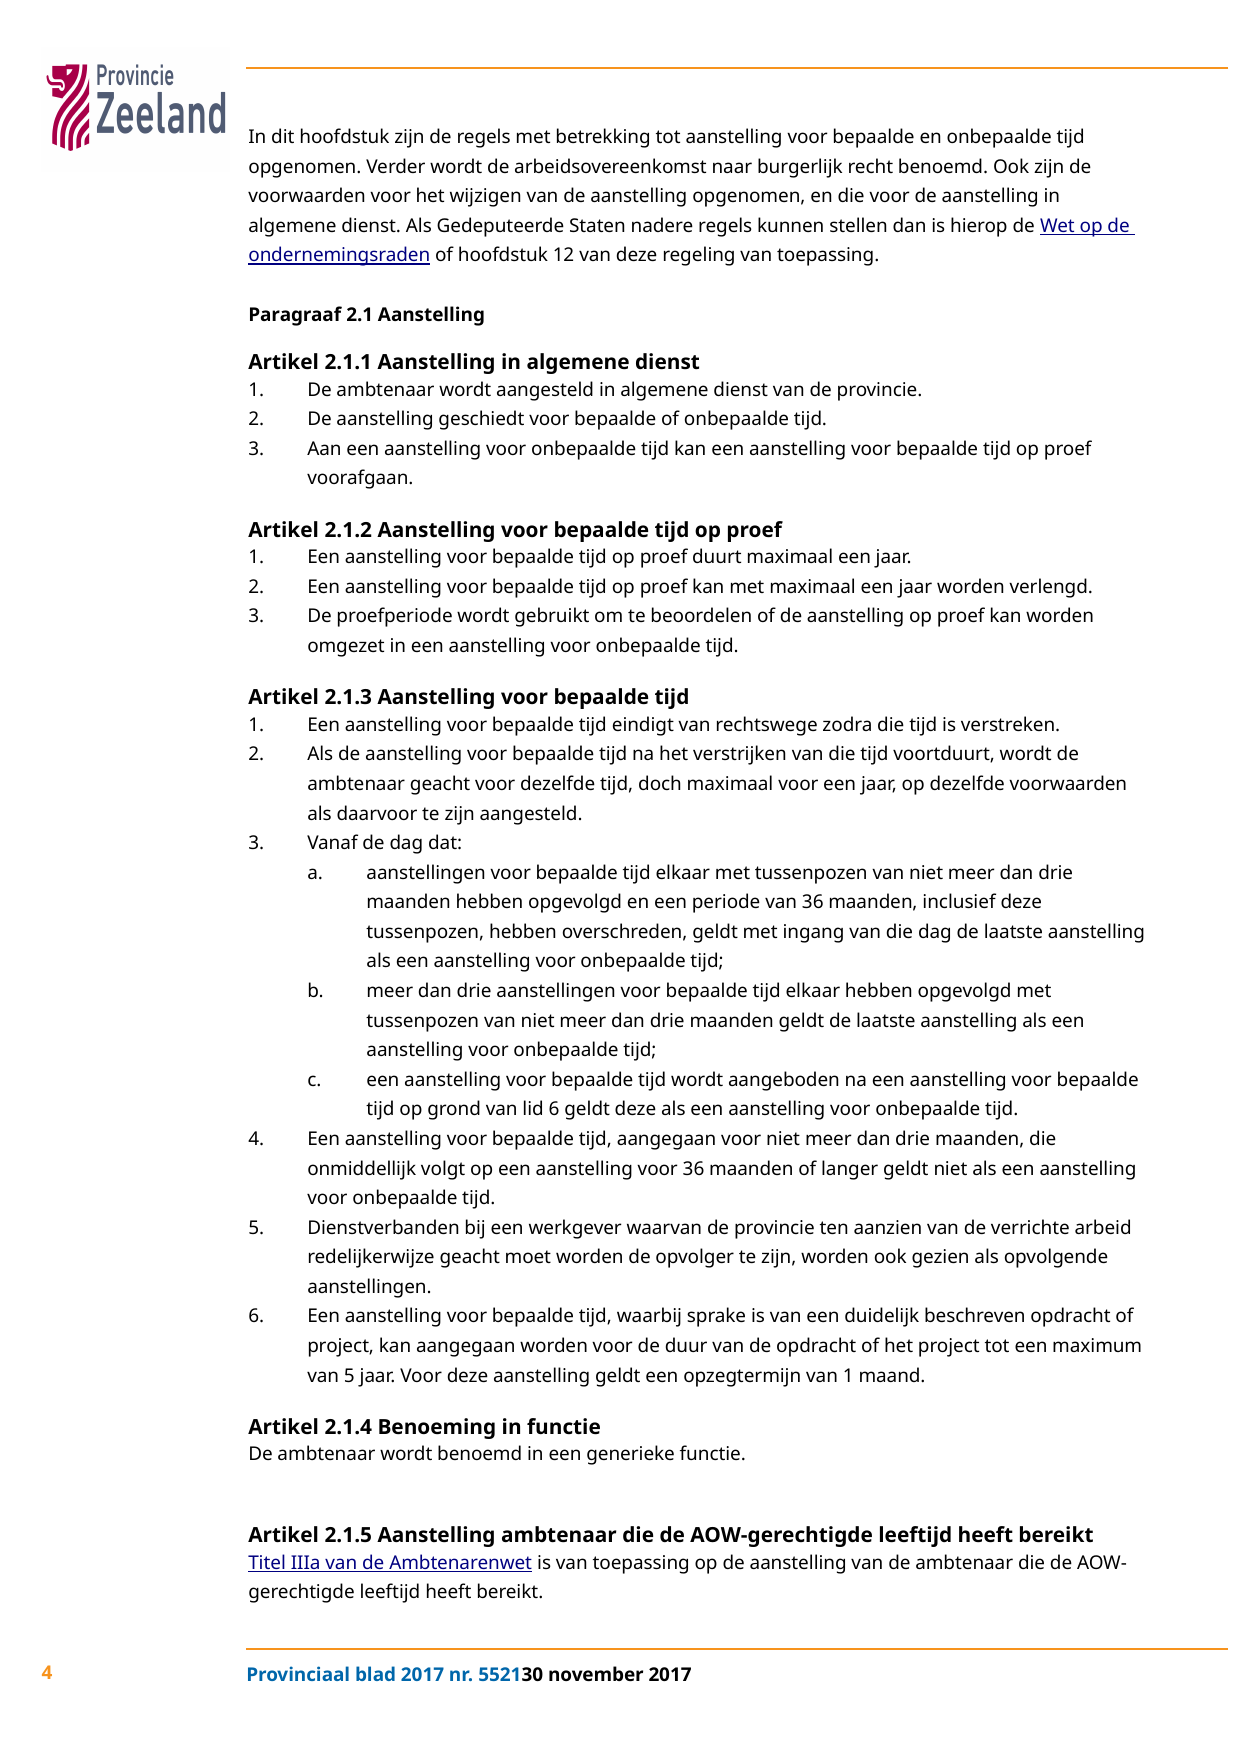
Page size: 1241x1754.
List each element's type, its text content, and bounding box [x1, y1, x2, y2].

text In dit hoofdstuk zijn de regels met betrekking tot aanstelling voor bepaalde en onbepaalde tijd opgenomen. Verder wordt de arbeidsovereenkomst naar burgerlijk recht benoemd. Ook zijn de voorwaarden voor het wijzigen van de aanstelling opgenomen, en die voor de aanstelling in algemene dienst. Als Gedeputeerde Staten nadere regels kunnen stellen dan is hierop de Wet op de ondernemingsraden of hoofdstuk 12 van deze regeling van toepassing. [248, 123, 1152, 267]
text Artikel 2.1.1 Aanstelling in algemene dienst [248, 347, 1152, 376]
text De ambtenaar wordt benoemd in een generieke functie. [248, 1441, 1152, 1466]
list De proefperiode wordt gebruikt om te beoordelen of de aanstelling op proef kan worden omgezet in een aanstelling voor onbepaalde tijd. [248, 602, 1152, 658]
list Als de aanstelling voor bepaalde tijd na het verstrijken van die tijd voortduurt, wordt de ambtenaar geacht voor dezelfde tijd, doch maximaal voor een jaar, op dezelfde voorwaarden als daarvoor te zijn aangesteld. [248, 741, 1152, 825]
text Paragraaf 2.1 Aanstelling [248, 301, 1152, 326]
picture [41, 47, 231, 172]
list Een aanstelling voor bepaalde tijd, waarbij sprake is van een duidelijk beschreven opdracht of project, kan aangegaan worden voor de duur van de opdracht of het project tot een maximum van 5 jaar. Voor deze aanstelling geldt een opzegtermijn van 1 maand. [248, 1303, 1152, 1387]
list De aanstelling geschiedt voor bepaalde of onbepaalde tijd. [248, 405, 1152, 431]
list Een aanstelling voor bepaalde tijd op proef duurt maximaal een jaar. [248, 543, 1152, 569]
text Artikel 2.1.3 Aanstelling voor bepaalde tijd [248, 682, 1152, 711]
text Artikel 2.1.5 Aanstelling ambtenaar die de AOW-gerechtigde leeftijd heeft bereikt [248, 1521, 1152, 1549]
list De ambtenaar wordt aangesteld in algemene dienst van de provincie. [248, 376, 1152, 401]
list aanstellingen voor bepaalde tijd elkaar met tussenpozen van niet meer dan drie maanden hebben opgevolgd en een periode van 36 maanden, inclusief deze tussenpozen, hebben overschreden, geldt met ingang van die dag de laatste aanstelling als een aanstelling voor onbepaalde tijd; [307, 859, 1152, 973]
list Een aanstelling voor bepaalde tijd eindigt van rechtswege zodra die tijd is verstreken. [248, 711, 1152, 737]
text Artikel 2.1.4 Benoeming in functie [248, 1412, 1152, 1441]
list Vanaf de dag dat: [248, 829, 1152, 855]
list Aan een aanstelling voor onbepaalde tijd kan een aanstelling voor bepaalde tijd op proef voorafgaan. [248, 435, 1152, 490]
list meer dan drie aanstellingen voor bepaalde tijd elkaar hebben opgevolgd met tussenpozen van niet meer dan drie maanden geldt de laatste aanstelling als een aanstelling voor onbepaalde tijd; [307, 977, 1152, 1062]
list Een aanstelling voor bepaalde tijd op proef kan met maximaal een jaar worden verlengd. [248, 573, 1152, 599]
text Titel IIIa van de Ambtenarenwet is van toepassing op de aanstelling van de ambtenaar die de AOW-gerechtigde leeftijd heeft bereikt. [248, 1549, 1152, 1604]
list Een aanstelling voor bepaalde tijd, aangegaan voor niet meer dan drie maanden, die onmiddellijk volgt op een aanstelling voor 36 maanden of langer geldt niet als een aanstelling voor onbepaalde tijd. [248, 1125, 1152, 1210]
list Dienstverbanden bij een werkgever waarvan de provincie ten aanzien van de verrichte arbeid redelijkerwijze geacht moet worden de opvolger te zijn, worden ook gezien als opvolgende aanstellingen. [248, 1214, 1152, 1299]
text Artikel 2.1.2 Aanstelling voor bepaalde tijd op proef [248, 515, 1152, 543]
list een aanstelling voor bepaalde tijd wordt aangeboden na een aanstelling voor bepaalde tijd op grond van lid 6 geldt deze als een aanstelling voor onbepaalde tijd. [307, 1066, 1152, 1121]
